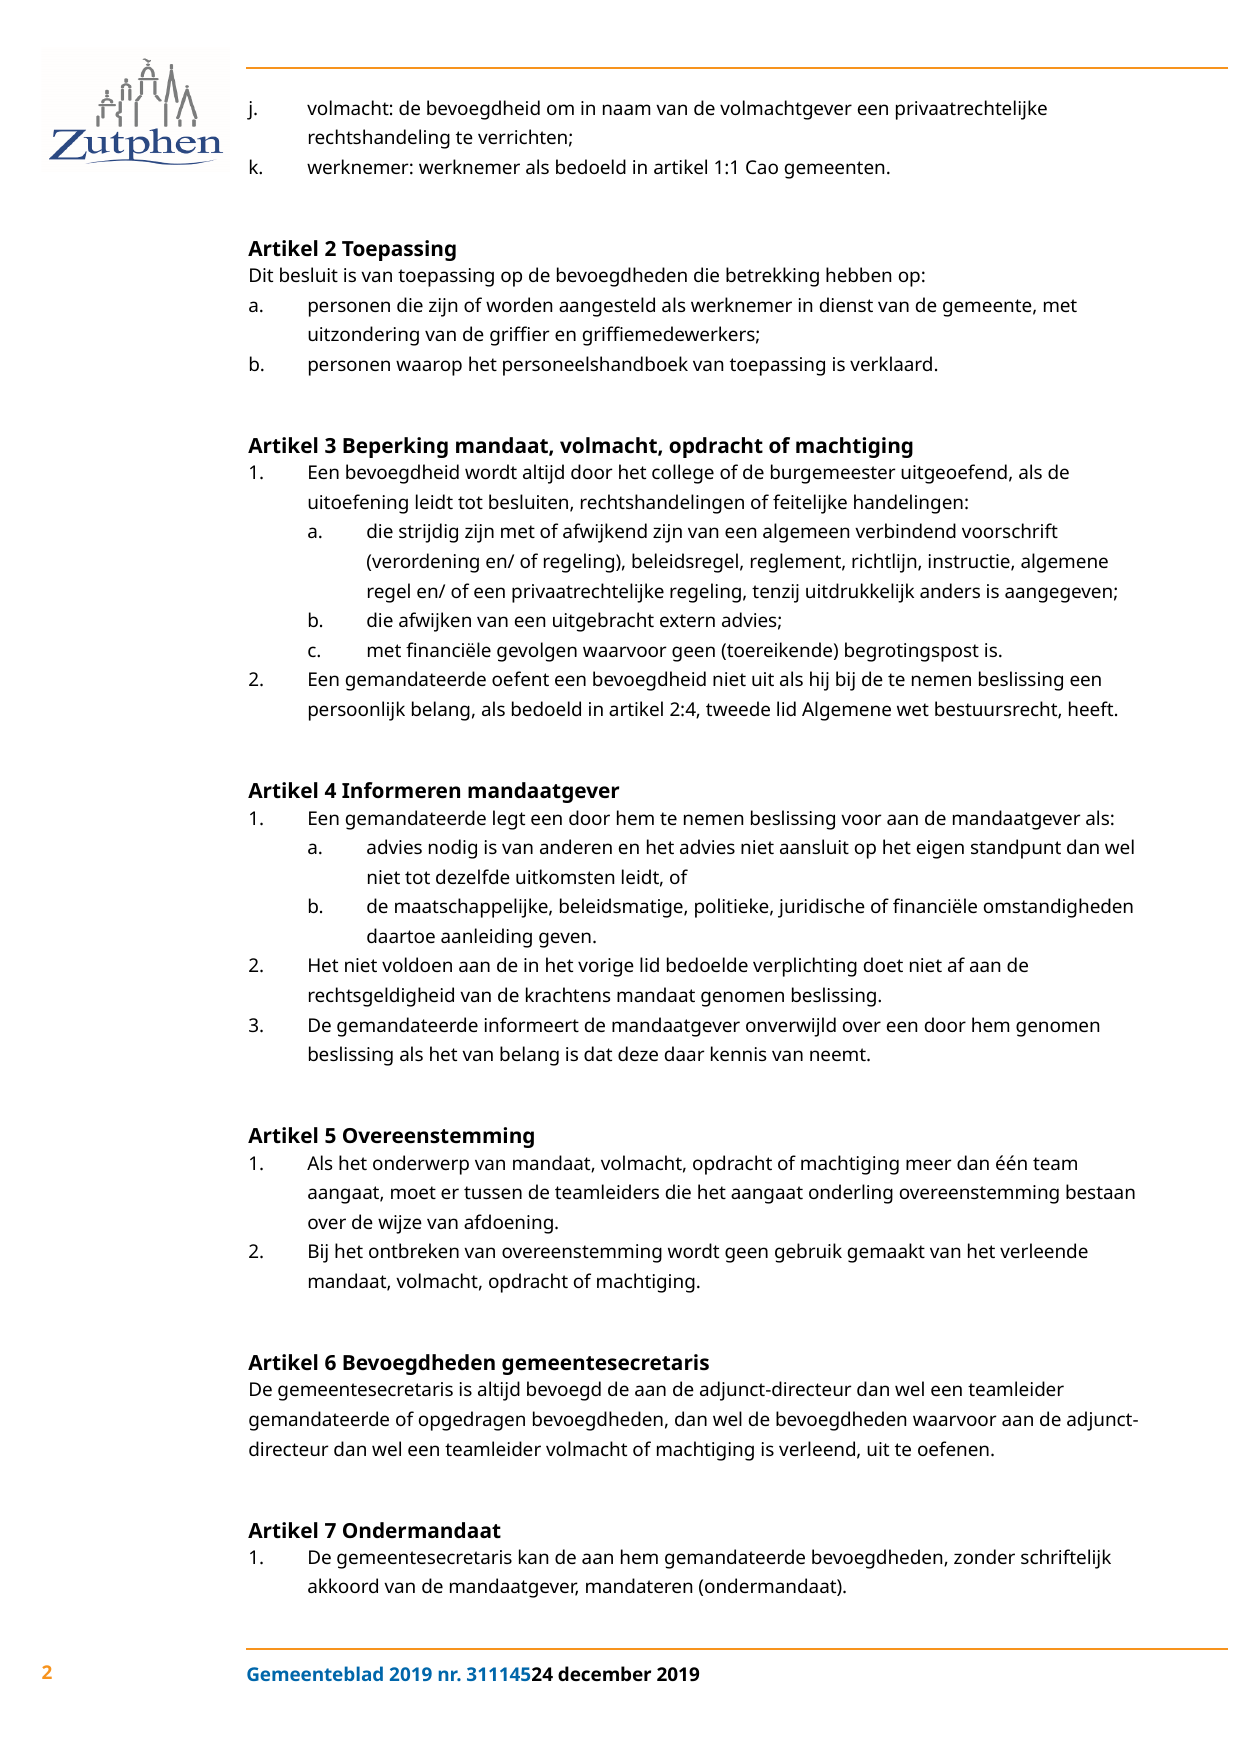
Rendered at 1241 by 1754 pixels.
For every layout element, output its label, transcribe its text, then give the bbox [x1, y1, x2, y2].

list die afwijken van een uitgebracht extern advies; [307, 607, 1152, 633]
list personen die zijn of worden aangesteld als werknemer in dienst van de gemeente, met uitzondering van de griffier en griffiemedewerkers; [248, 292, 1152, 347]
text Artikel 2 Toepassing [248, 234, 1152, 262]
list de maatschappelijke, beleidsmatige, politieke, juridische of financiële omstandigheden daartoe aanleiding geven. [307, 893, 1152, 949]
list Bij het ontbreken van overeenstemming wordt geen gebruik gemaakt van het verleende mandaat, volmacht, opdracht of machtiging. [248, 1238, 1152, 1294]
list Het niet voldoen aan de in het vorige lid bedoelde verplichting doet niet af aan de rechtsgeldigheid van de krachtens mandaat genomen beslissing. [248, 953, 1152, 1008]
picture [41, 47, 231, 172]
list die strijdig zijn met of afwijkend zijn van een algemeen verbindend voorschrift (verordening en/ of regeling), beleidsregel, reglement, richtlijn, instructie, algemene regel en/ of een privaatrechtelijke regeling, tenzij uitdrukkelijk anders is aangegeven; [307, 519, 1152, 604]
text Artikel 3 Beperking mandaat, volmacht, opdracht of machtiging [248, 431, 1152, 459]
list Een gemandateerde legt een door hem te nemen beslissing voor aan de mandaatgever als: [248, 805, 1152, 830]
text De gemeentesecretaris is altijd bevoegd de aan de adjunct-directeur dan wel een teamleider gemandateerde of opgedragen bevoegdheden, dan wel de bevoegdheden waarvoor aan de adjunct-directeur dan wel een teamleider volmacht of machtiging is verleend, uit te oefenen. [248, 1377, 1152, 1461]
text Artikel 6 Bevoegdheden gemeentesecretaris [248, 1348, 1152, 1377]
list Een bevoegdheid wordt altijd door het college of de burgemeester uitgeoefend, als de uitoefening leidt tot besluiten, rechtshandelingen of feitelijke handelingen: [248, 459, 1152, 515]
text Artikel 5 Overeenstemming [248, 1121, 1152, 1150]
list De gemandateerde informeert de mandaatgever onverwijld over een door hem genomen beslissing als het van belang is dat deze daar kennis van neemt. [248, 1012, 1152, 1067]
list Een gemandateerde oefent een bevoegdheid niet uit als hij bij de te nemen beslissing een persoonlijk belang, als bedoeld in artikel 2:4, tweede lid Algemene wet bestuursrecht, heeft. [248, 667, 1152, 722]
text Dit besluit is van toepassing op de bevoegdheden die betrekking hebben op: [248, 262, 1152, 288]
list personen waarop het personeelshandboek van toepassing is verklaard. [248, 351, 1152, 377]
list Als het onderwerp van mandaat, volmacht, opdracht of machtiging meer dan één team aangaat, moet er tussen de teamleiders die het aangaat onderling overeenstemming bestaan over de wijze van afdoening. [248, 1150, 1152, 1235]
list volmacht: de bevoegdheid om in naam van de volmachtgever een privaatrechtelijke rechtshandeling te verrichten; [248, 95, 1152, 150]
list met financiële gevolgen waarvoor geen (toereikende) begrotingspost is. [307, 637, 1152, 663]
list werknemer: werknemer als bedoeld in artikel 1:1 Cao gemeenten. [248, 154, 1152, 180]
list advies nodig is van anderen en het advies niet aansluit op het eigen standpunt dan wel niet tot dezelfde uitkomsten leidt, of [307, 834, 1152, 889]
text Artikel 7 Ondermandaat [248, 1516, 1152, 1544]
text Artikel 4 Informeren mandaatgever [248, 776, 1152, 805]
list De gemeentesecretaris kan de aan hem gemandateerde bevoegdheden, zonder schriftelijk akkoord van de mandaatgever, mandateren (ondermandaat). [248, 1544, 1152, 1599]
